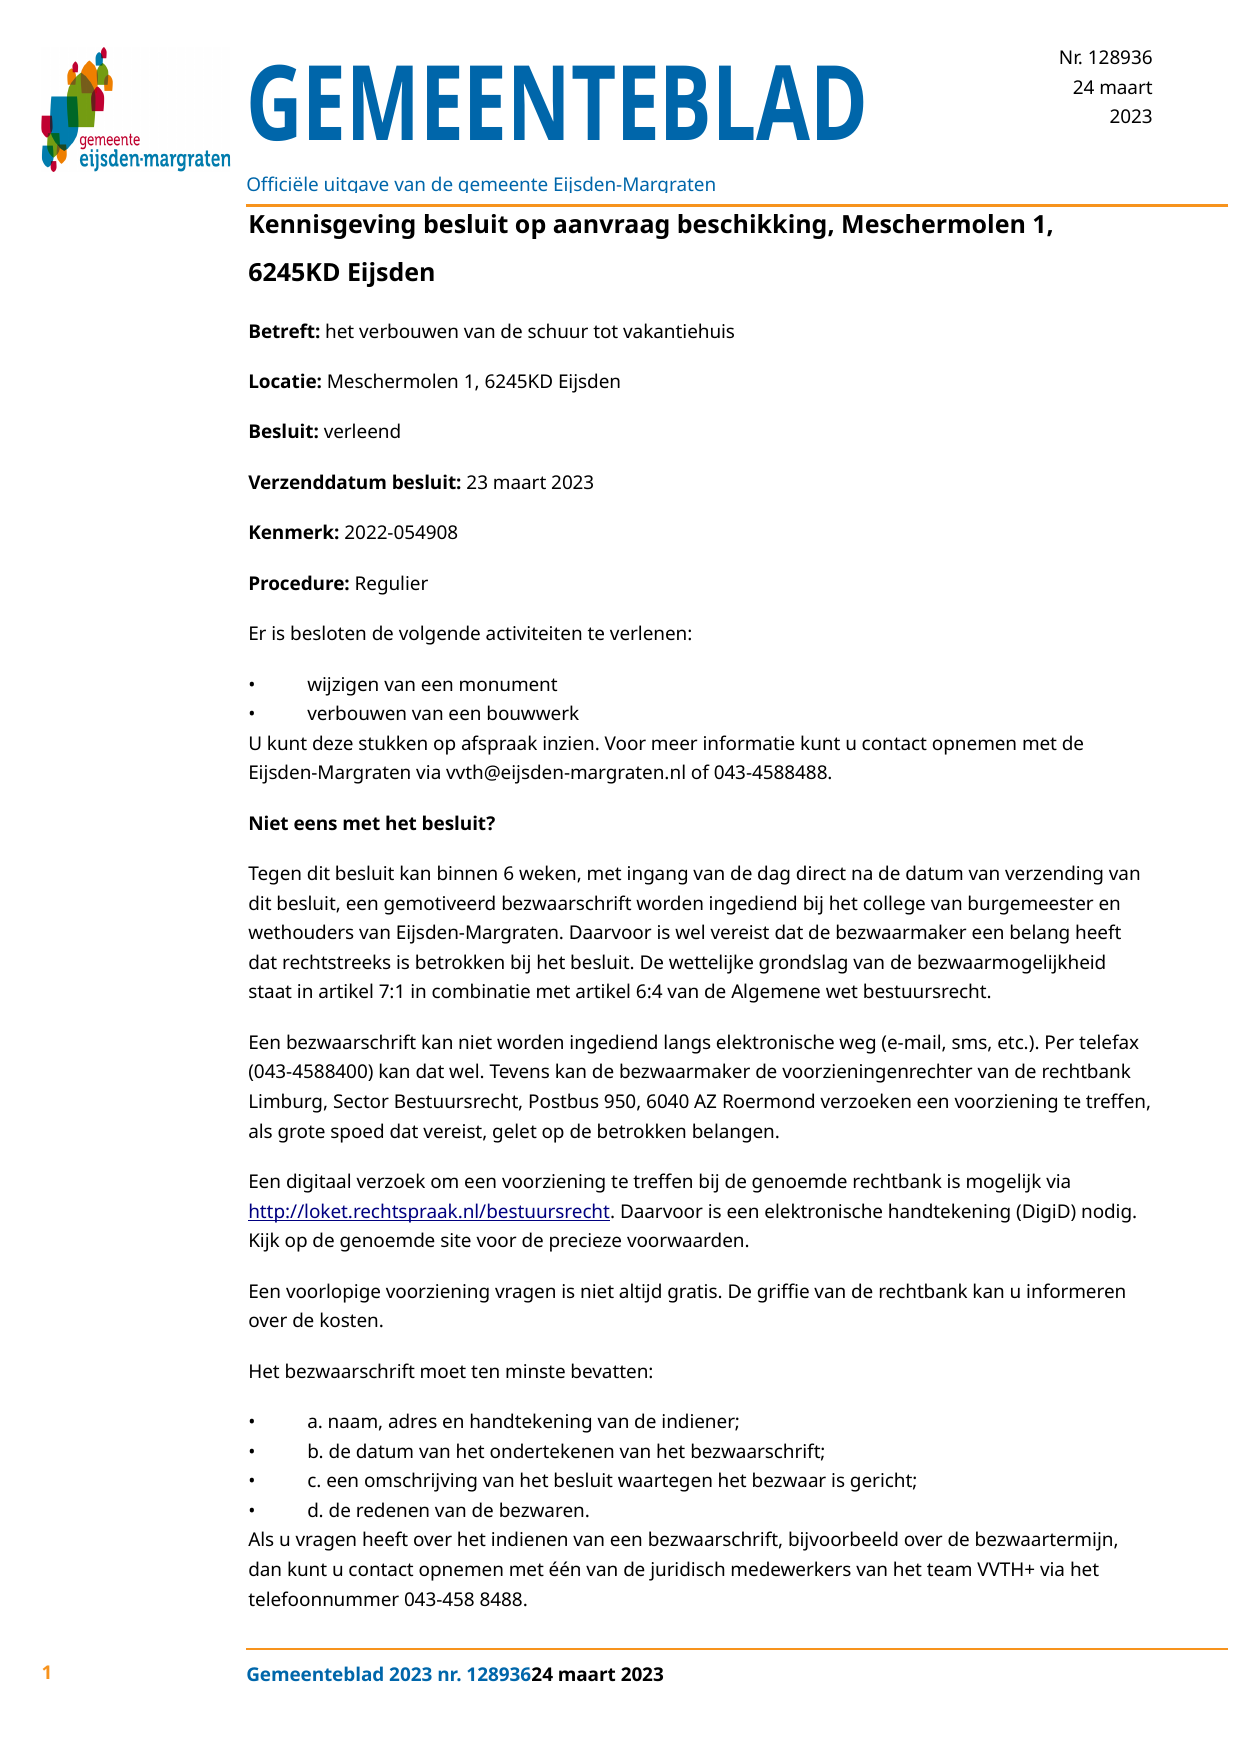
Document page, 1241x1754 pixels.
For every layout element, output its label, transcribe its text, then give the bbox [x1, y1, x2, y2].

list c. een omschrijving van het besluit waartegen het bezwaar is gericht; [248, 1467, 1152, 1493]
list b. de datum van het ondertekenen van het bezwaarschrift; [248, 1438, 1152, 1464]
text Procedure: Regulier [248, 570, 1152, 596]
text Als u vragen heeft over het indienen van een bezwaarschrift, bijvoorbeeld over de bezwaartermijn, dan kunt u contact opnemen met één van de juridisch medewerkers van het team VVTH+ via het telefoonnummer 043-458 8488. [248, 1527, 1152, 1612]
list wijzigen van een monument [248, 671, 1152, 697]
text Kennisgeving besluit op aanvraag beschikking, Meschermolen 1, 6245KD Eijsden [248, 207, 1152, 288]
list a. naam, adres en handtekening van de indiener; [248, 1408, 1152, 1434]
text Een digitaal verzoek om een voorziening te treffen bij de genoemde rechtbank is mogelijk via http://loket.rechtspraak.nl/bestuursrecht. Daarvoor is een elektronische handtekening (DigiD) nodig. Kijk op de genoemde site voor de precieze voorwaarden. [248, 1168, 1152, 1253]
list d. de redenen van de bezwaren. [248, 1497, 1152, 1523]
text Een bezwaarschrift kan niet worden ingediend langs elektronische weg (e-mail, sms, etc.). Per telefax (043-4588400) kan dat wel. Tevens kan de bezwaarmaker de voorzieningenrechter van de rechtbank Limburg, Sector Bestuursrecht, Postbus 950, 6040 AZ Roermond verzoeken een voorziening te treffen, als grote spoed dat vereist, gelet op de betrokken belangen. [248, 1029, 1152, 1144]
text Verzenddatum besluit: 23 maart 2023 [248, 469, 1152, 495]
text Er is besloten de volgende activiteiten te verlenen: [248, 620, 1152, 646]
text Betreft: het verbouwen van de schuur tot vakantiehuis [248, 318, 1152, 344]
text Besluit: verleend [248, 419, 1152, 444]
text U kunt deze stukken op afspraak inzien. Voor meer informatie kunt u contact opnemen met de Eijsden-Margraten via vvth@eijsden-margraten.nl of 043-4588488. [248, 730, 1152, 785]
text Kenmerk: 2022-054908 [248, 519, 1152, 545]
text Tegen dit besluit kan binnen 6 weken, met ingang van de dag direct na de datum van verzending van dit besluit, een gemotiveerd bezwaarschrift worden ingediend bij het college van burgemeester en wethouders van Eijsden-Margraten. Daarvoor is wel vereist dat de bezwaarmaker een belang heeft dat rechtstreeks is betrokken bij het besluit. De wettelijke grondslag van de bezwaarmogelijkheid staat in artikel 7:1 in combinatie met artikel 6:4 van de Algemene wet bestuursrecht. [248, 860, 1152, 1004]
text Niet eens met het besluit? [248, 810, 1152, 836]
picture [41, 47, 231, 172]
text Locatie: Meschermolen 1, 6245KD Eijsden [248, 368, 1152, 394]
list verbouwen van een bouwwerk [248, 700, 1152, 726]
text Een voorlopige voorziening vragen is niet altijd gratis. De griffie van de rechtbank kan u informeren over de kosten. [248, 1278, 1152, 1333]
text Het bezwaarschrift moet ten minste bevatten: [248, 1358, 1152, 1384]
